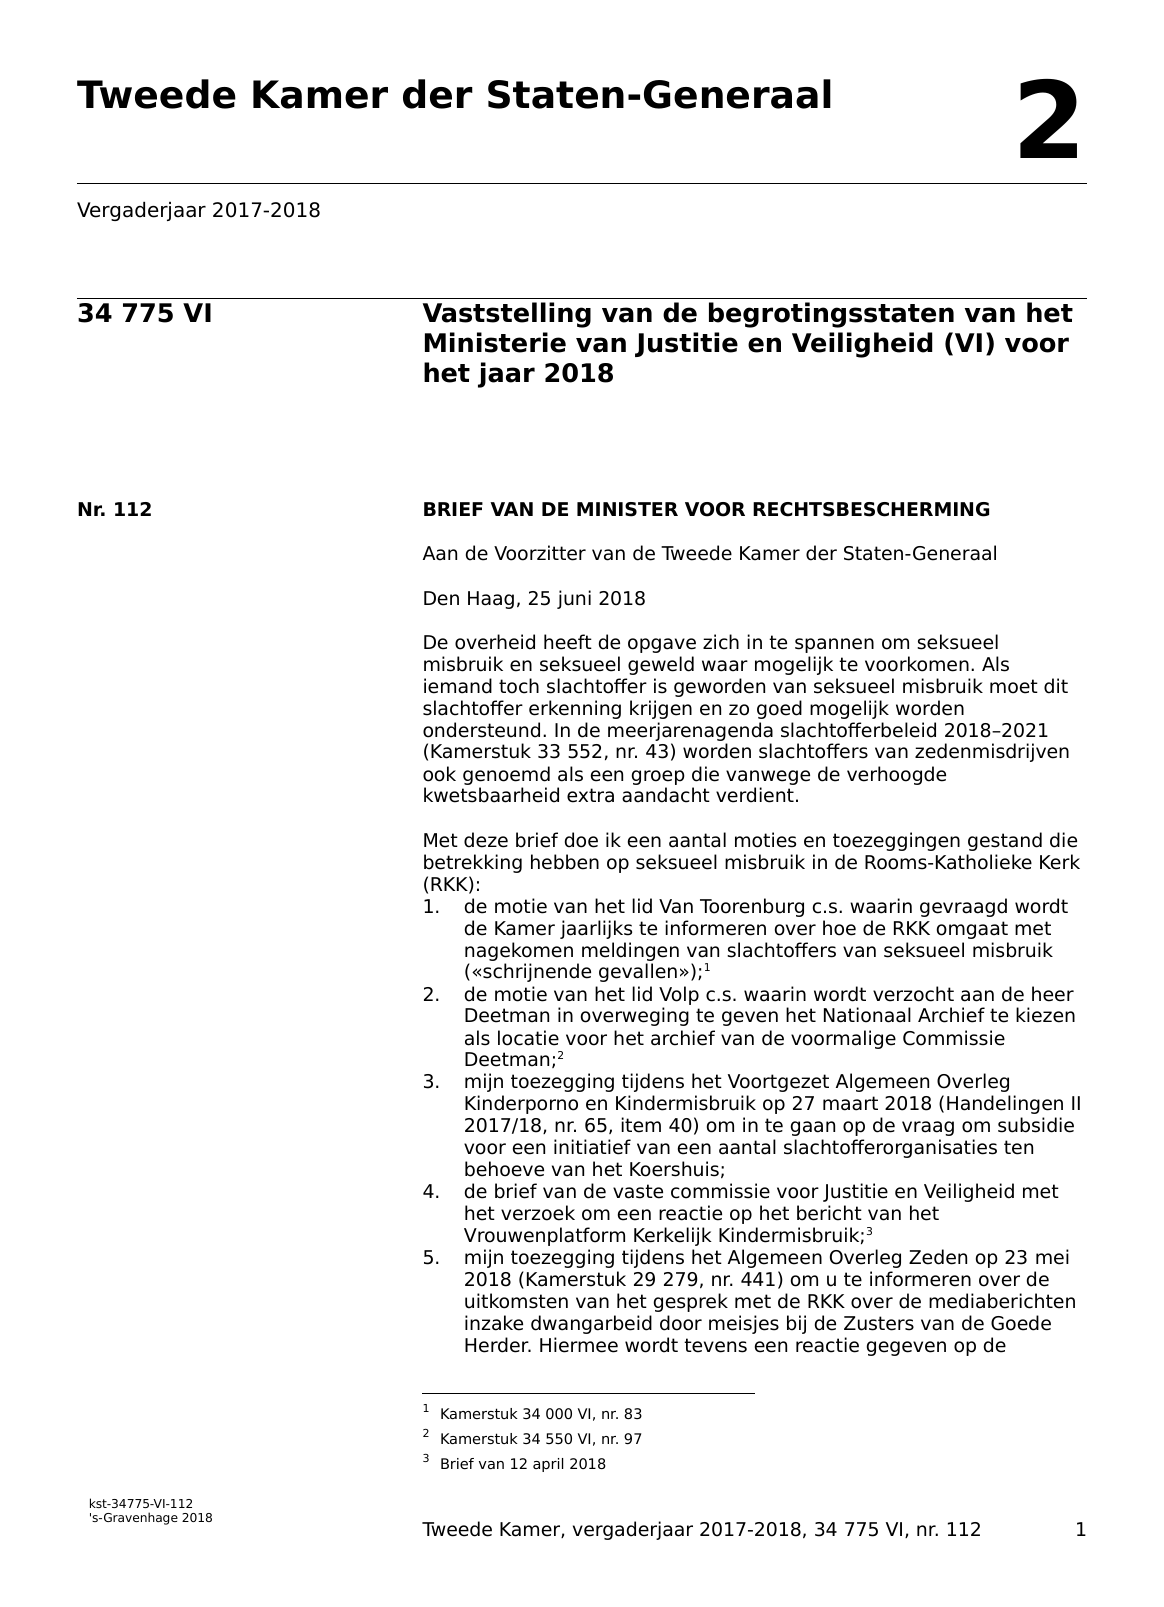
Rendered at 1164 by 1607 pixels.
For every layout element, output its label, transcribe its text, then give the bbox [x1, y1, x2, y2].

table_header Tweede Kamer der Staten-Generaal [77, 59, 886, 183]
text De overheid heeft de opgave zich in te spannen om seksueel misbruik en seksueel geweld waar mogelijk te voorkomen. Als iemand toch slachtoffer is geworden van seksueel misbruik moet dit slachtoffer erkenning krijgen en zo goed mogelijk worden ondersteund. In de meerjarenagenda slachtofferbeleid 2018–2021 (Kamerstuk 33 552, nr. 43) worden slachtoffers van zedenmisdrijven ook genoemd als een groep die vanwege de verhoogde kwetsbaarheid extra aandacht verdient. [422, 632, 1087, 807]
text Kamerstuk 34 000 VI, nr. 83 [422, 1402, 1087, 1424]
text 1. de motie van het lid Van Toorenburg c.s. waarin gevraagd wordt de Kamer jaarlijks te informeren over hoe de RKK omgaat met nagekomen meldingen van slachtoffers van seksueel misbruik («schrijnende gevallen»); [422, 896, 1087, 983]
text 3. mijn toezegging tijdens het Voortgezet Algemeen Overleg Kinderporno en Kindermisbruik op 27 maart 2018 (Handelingen II 2017/18, nr. 65, item 40) om in te gaan op de vraag om subsidie voor een initiatief van een aantal slachtofferorganisaties ten behoeve van het Koershuis; [422, 1071, 1087, 1181]
text 's-Gravenhage 2018 [88, 1511, 323, 1525]
text Brief van 12 april 2018 [422, 1452, 1087, 1474]
text 5. mijn toezegging tijdens het Algemeen Overleg Zeden op 23 mei 2018 (Kamerstuk 29 279, nr. 441) om u te informeren over de uitkomsten van het gesprek met de RKK over de mediaberichten inzake dwangarbeid door meisjes bij de Zusters van de Goede Herder. Hiermee wordt tevens een reactie gegeven op de [422, 1247, 1087, 1357]
table_header 2 [886, 59, 1087, 183]
table_cell Vergaderjaar 2017-2018 [77, 184, 1087, 298]
text 4. de brief van de vaste commissie voor Justitie en Veiligheid met het verzoek om een reactie op het bericht van het Vrouwenplatform Kerkelijk Kindermisbruik; [422, 1181, 1087, 1247]
text 2. de motie van het lid Volp c.s. waarin wordt verzocht aan de heer Deetman in overweging te geven het Nationaal Archief te kiezen als locatie voor het archief van de voormalige Commissie Deetman; [422, 983, 1087, 1071]
text kst-34775-VI-112 [88, 1497, 323, 1511]
text Aan de Voorzitter van de Tweede Kamer der Staten-Generaal [422, 543, 1087, 565]
subtitle Nr. 112 BRIEF VAN DE MINISTER VOOR RECHTSBESCHERMING [77, 499, 1087, 521]
text Met deze brief doe ik een aantal moties en toezeggingen gestand die betrekking hebben op seksueel misbruik in de Rooms-Katholieke Kerk (RKK): [422, 829, 1087, 896]
text Den Haag, 25 juni 2018 [422, 587, 1087, 609]
text Kamerstuk 34 550 VI, nr. 97 [422, 1427, 1087, 1449]
subtitle 34 775 VI Vaststelling van de begrotingsstaten van het Ministerie van Justitie en Veiligheid (VI) voor het jaar 2018 [77, 299, 1087, 388]
